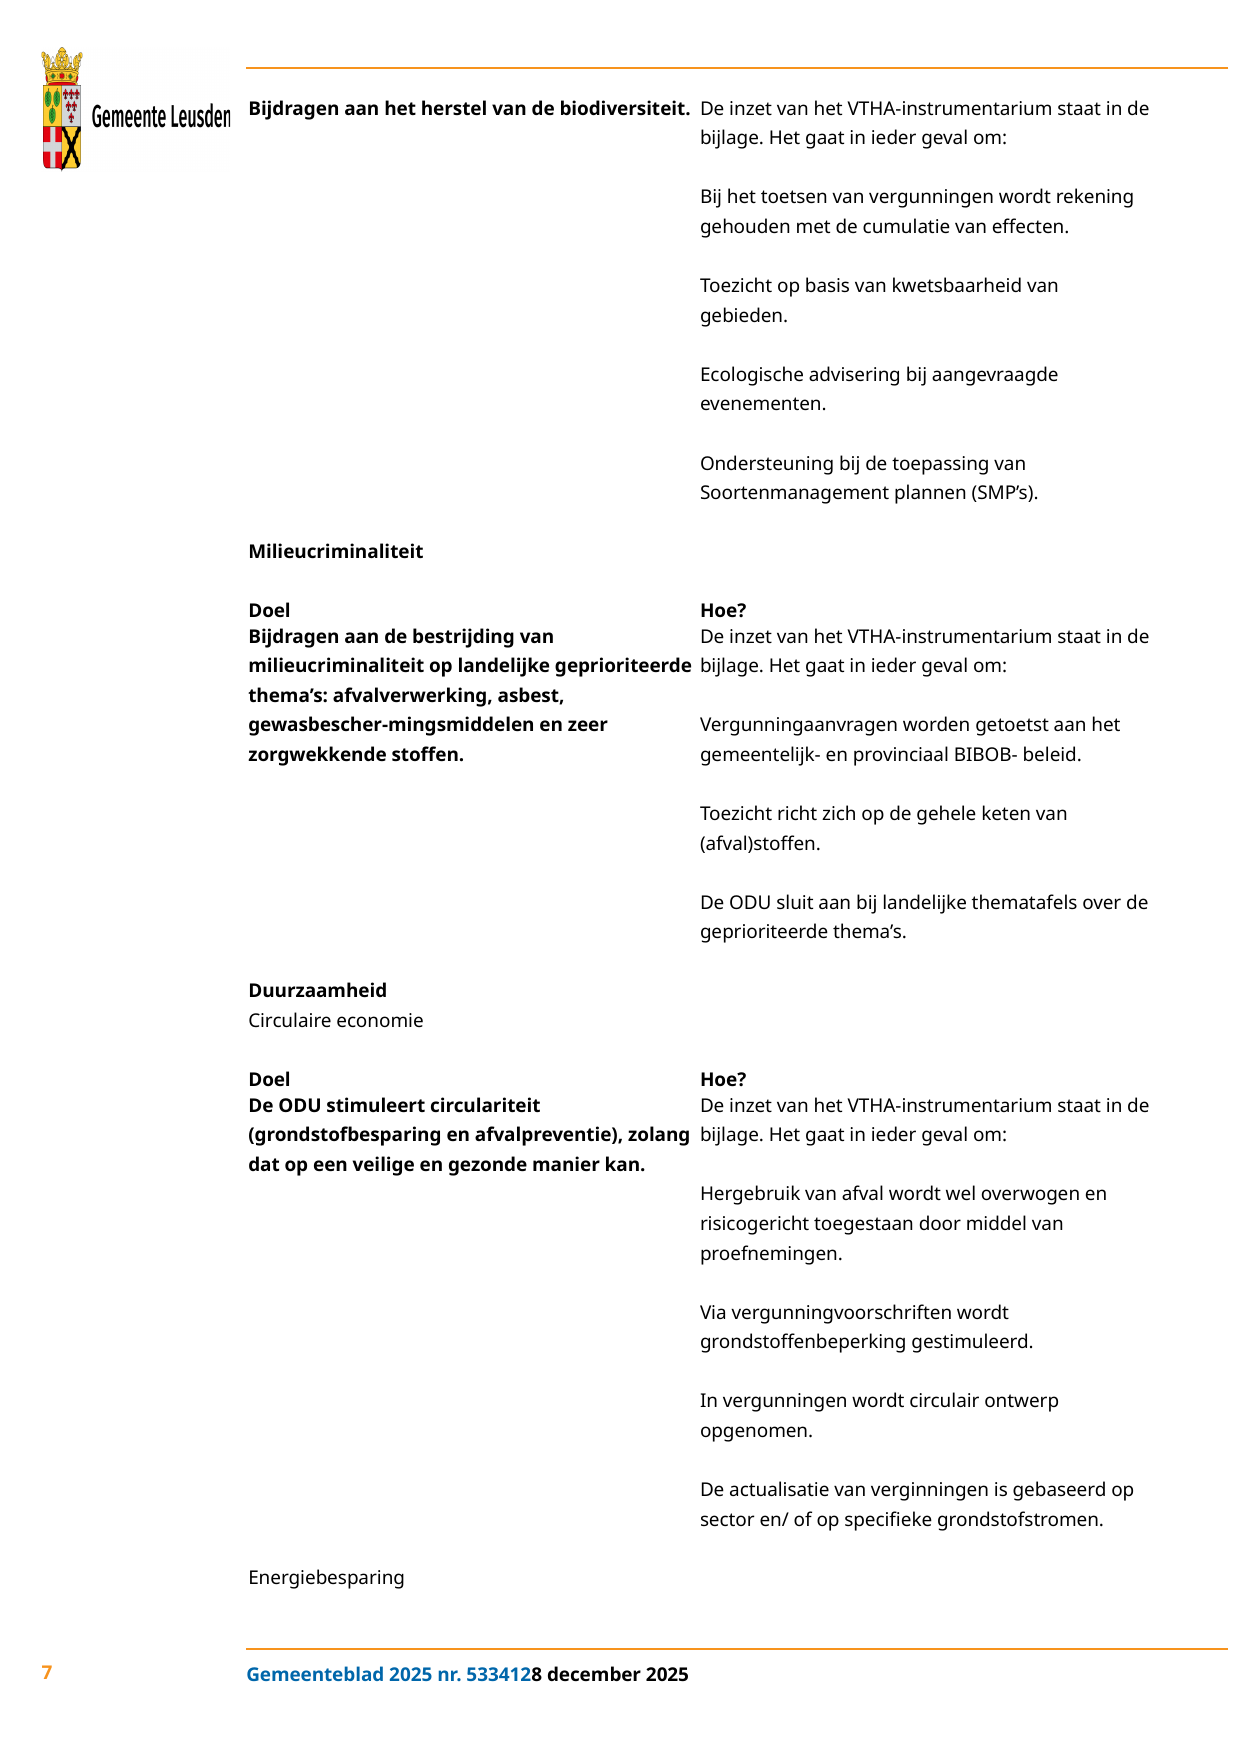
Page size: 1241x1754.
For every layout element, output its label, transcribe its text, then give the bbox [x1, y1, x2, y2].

table_cell De inzet van het VTHA-instrumentarium staat in de bijlage. Het gaat in ieder geval om: Hergebruik van afval wordt wel overwogen en risicogericht toegestaan door middel van proefnemingen. Via vergunningvoorschriften wordt grondstoffenbeperking gestimuleerd. In vergunningen wordt circulair ontwerp opgenomen. De actualisatie van verginningen is gebaseerd op sector en/ of op specifieke grondstofstromen. [700, 1092, 1152, 1532]
table_cell De inzet van het VTHA-instrumentarium staat in de bijlage. Het gaat in ieder geval om: Bij het toetsen van vergunningen wordt rekening gehouden met de cumulatie van effecten. Toezicht op basis van kwetsbaarheid van gebieden. Ecologische advisering bij aangevraagde evenementen. Ondersteuning bij de toepassing van Soortenmanagement plannen (SMP’s). [700, 95, 1152, 505]
text Duurzaamheid [248, 977, 1152, 1003]
table_header Doel [248, 597, 700, 623]
table_cell De inzet van het VTHA-instrumentarium staat in de bijlage. Het gaat in ieder geval om: Vergunningaanvragen worden getoetst aan het gemeentelijk- en provinciaal BIBOB- beleid. Toezicht richt zich op de gehele keten van (afval)stoffen. De ODU sluit aan bij landelijke thematafels over de geprioriteerde thema’s. [700, 623, 1152, 944]
text Energiebesparing [248, 1564, 1152, 1590]
table_header Doel [248, 1066, 700, 1092]
table_header Hoe? [700, 1066, 1152, 1092]
picture [41, 47, 231, 172]
table_cell De ODU stimuleert circulariteit (grondstofbesparing en afvalpreventie), zolang dat op een veilige en gezonde manier kan. [248, 1092, 700, 1532]
table_cell Bijdragen aan de bestrijding van milieucriminaliteit op landelijke geprioriteerde thema’s: afvalverwerking, asbest, gewasbescher-mingsmiddelen en zeer zorgwekkende stoffen. [248, 623, 700, 944]
table_header Hoe? [700, 597, 1152, 623]
text Milieucriminaliteit [248, 538, 1152, 564]
table_cell Bijdragen aan het herstel van de biodiversiteit. [248, 95, 700, 505]
text Circulaire economie [248, 1007, 1152, 1033]
